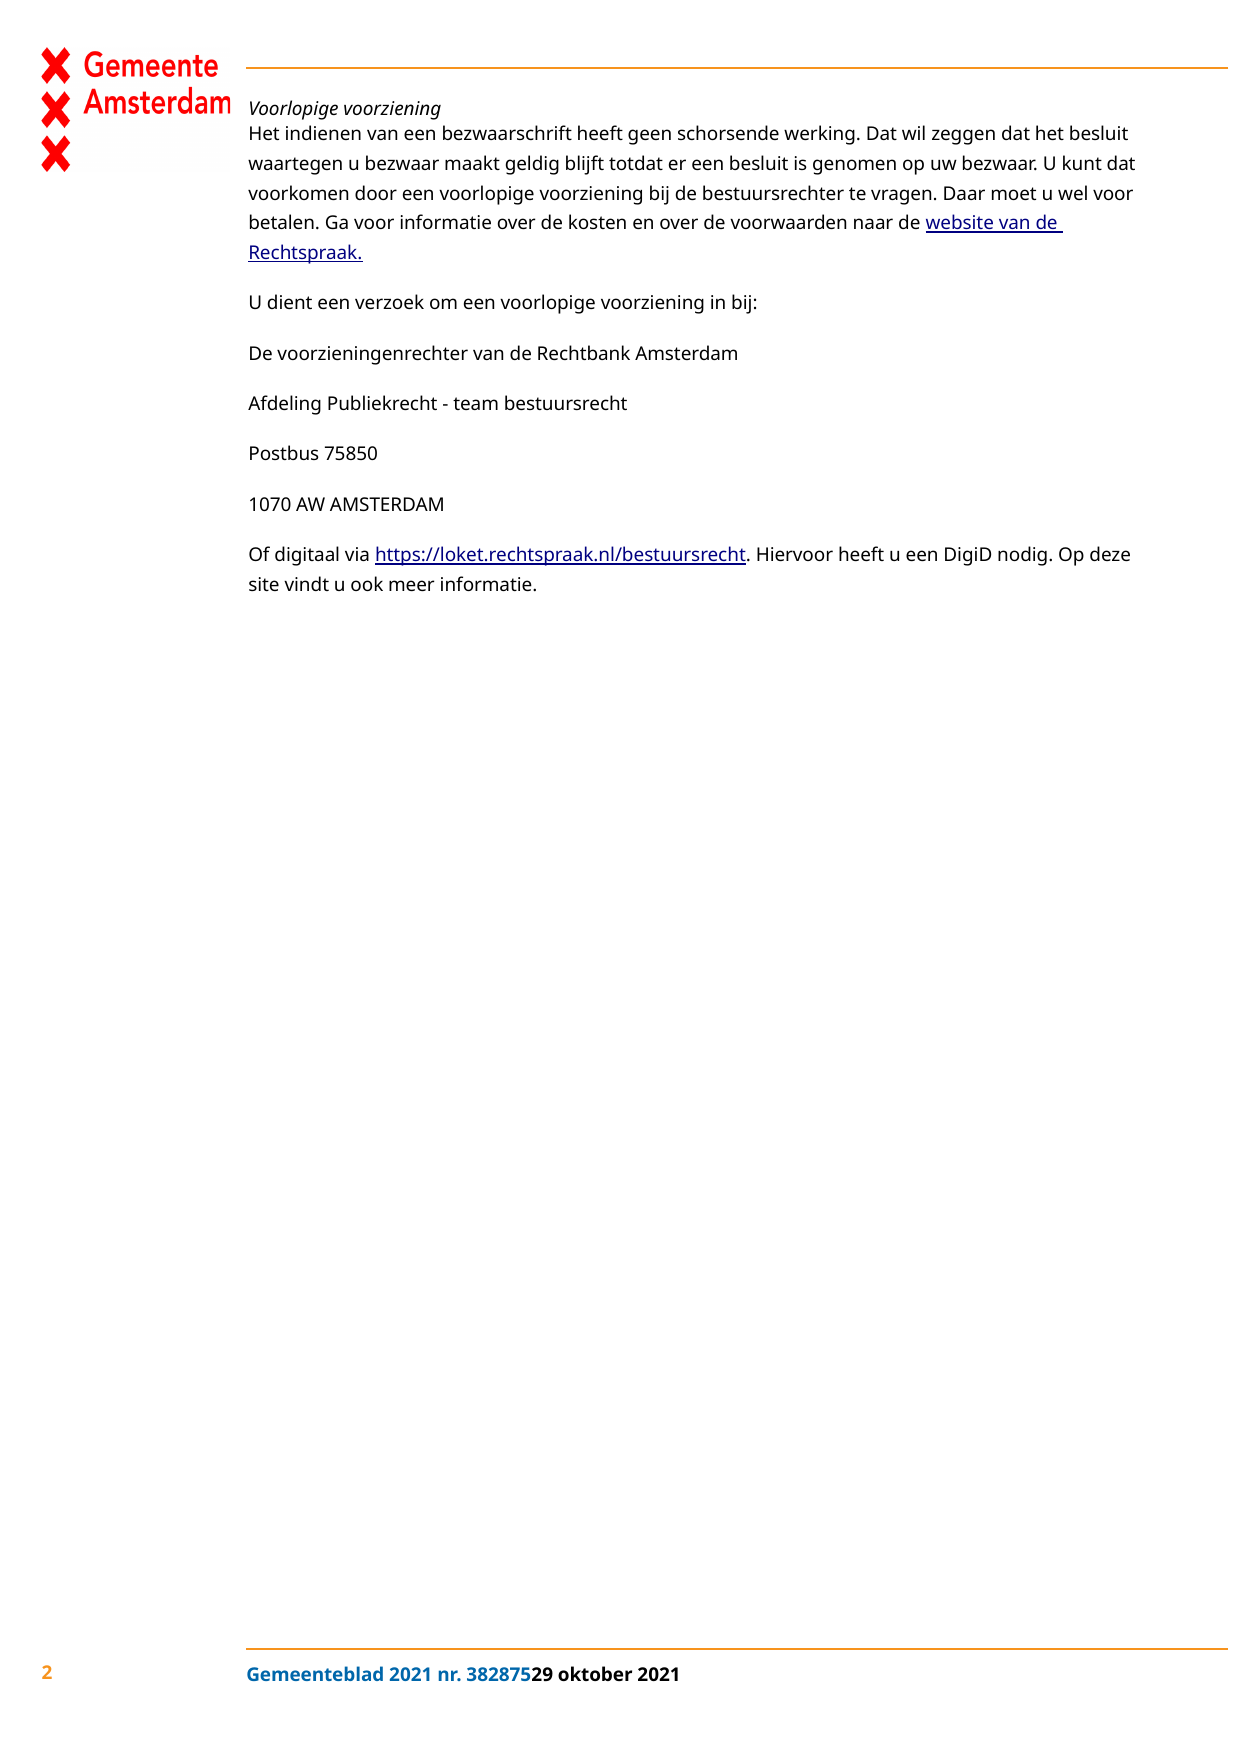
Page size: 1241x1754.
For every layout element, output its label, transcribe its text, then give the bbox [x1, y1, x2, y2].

text De voorzieningenrechter van de Rechtbank Amsterdam [248, 340, 1152, 365]
text Of digitaal via https://loket.rechtspraak.nl/bestuursrecht. Hiervoor heeft u een DigiD nodig. Op deze site vindt u ook meer informatie. [248, 541, 1152, 597]
text Afdeling Publiekrecht - team bestuursrecht [248, 390, 1152, 416]
text Het indienen van een bezwaarschrift heeft geen schorsende werking. Dat wil zeggen dat het besluit waartegen u bezwaar maakt geldig blijft totdat er een besluit is genomen op uw bezwaar. U kunt dat voorkomen door een voorlopige voorziening bij de bestuursrechter te vragen. Daar moet u wel voor betalen. Ga voor informatie over de kosten en over de voorwaarden naar de website van de Rechtspraak. [248, 121, 1152, 264]
text Voorlopige voorziening [248, 95, 1152, 121]
text 1070 AW AMSTERDAM [248, 491, 1152, 517]
text Postbus 75850 [248, 441, 1152, 466]
text U dient een verzoek om een voorlopige voorziening in bij: [248, 289, 1152, 315]
picture [41, 47, 231, 172]
